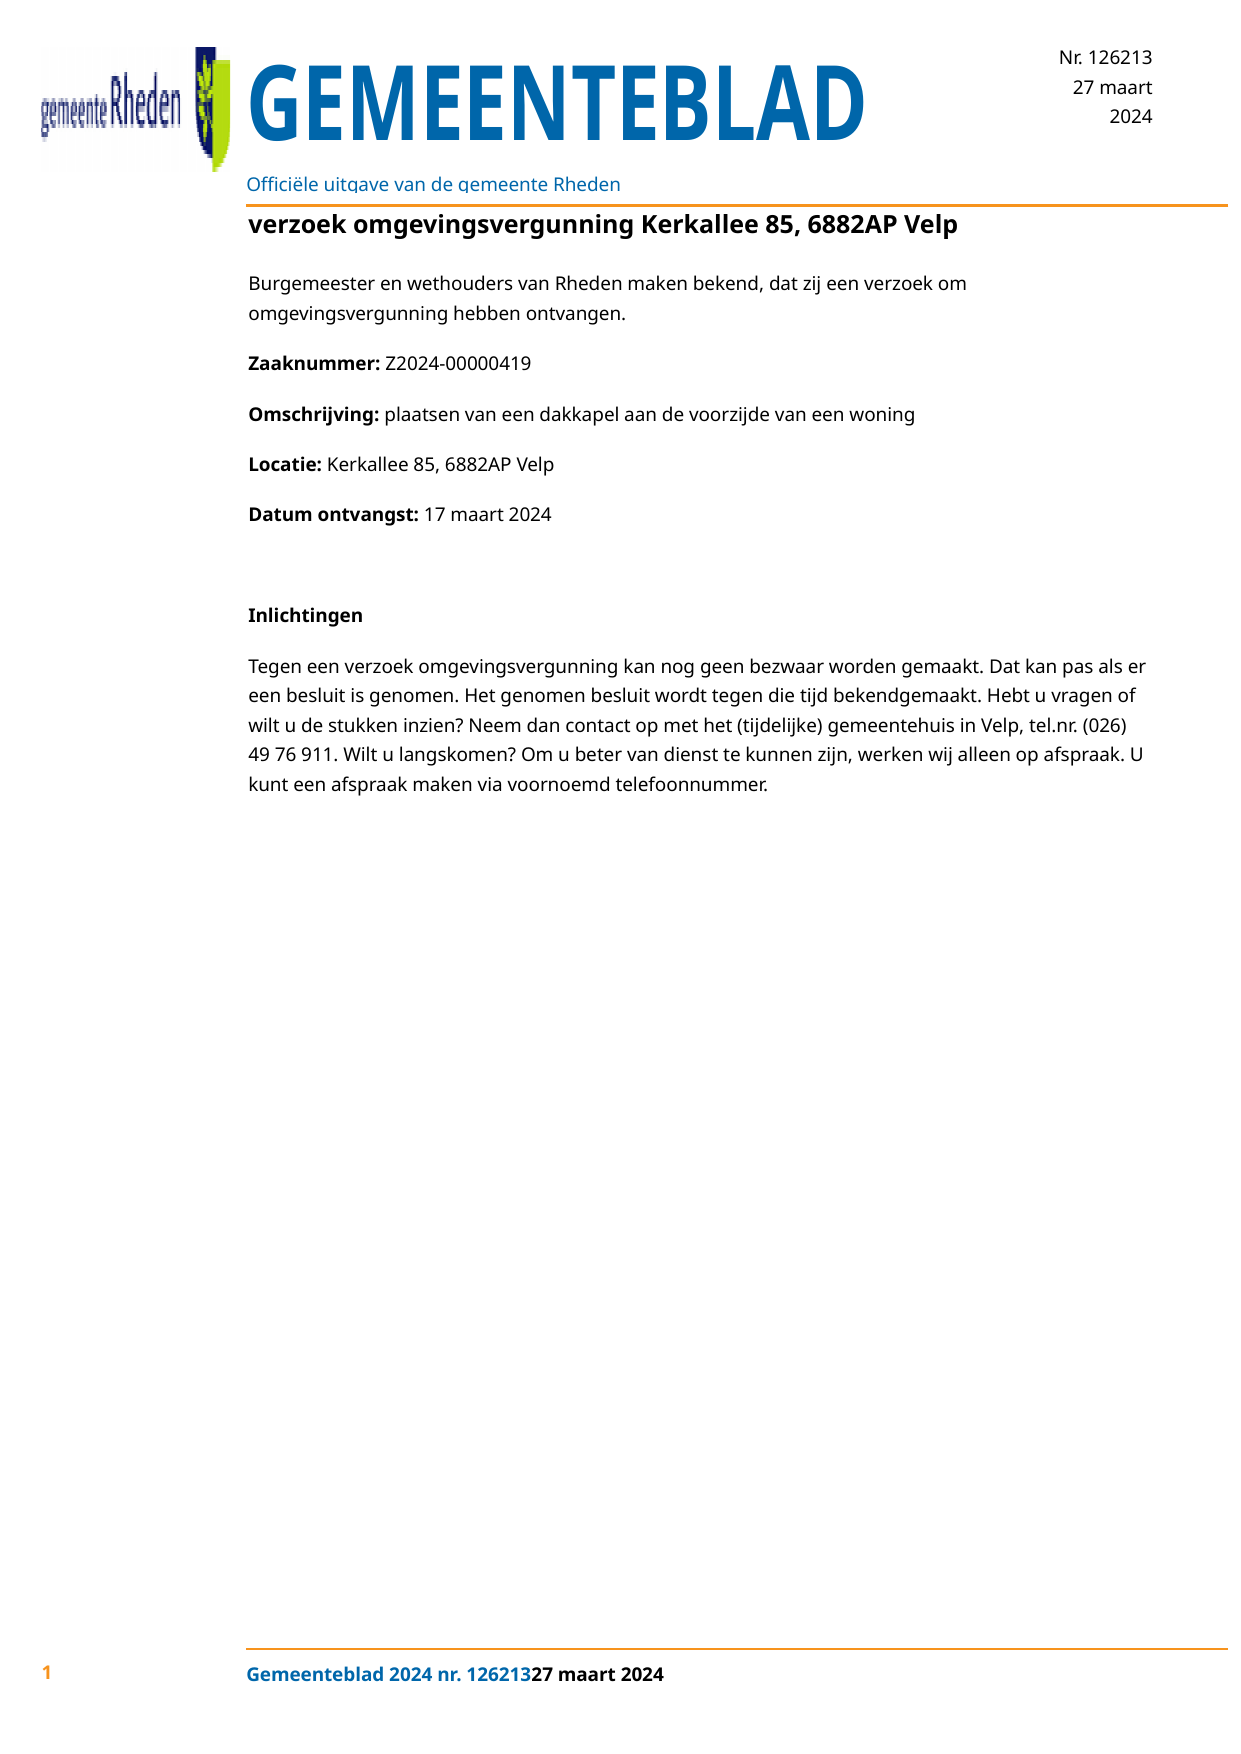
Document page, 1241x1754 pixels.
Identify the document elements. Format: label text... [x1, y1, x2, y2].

text verzoek omgevingsvergunning Kerkallee 85, 6882AP Velp [248, 207, 1152, 241]
text Locatie: Kerkallee 85, 6882AP Velp [248, 451, 1152, 477]
text Datum ontvangst: 17 maart 2024 [248, 502, 1152, 527]
text Inlichtingen [248, 602, 1152, 628]
text Zaaknummer: Z2024-00000419 [248, 350, 1152, 376]
picture [41, 47, 231, 172]
text Burgemeester en wethouders van Rheden maken bekend, dat zij een verzoek om omgevingsvergunning hebben ontvangen. [248, 270, 1152, 326]
text Omschrijving: plaatsen van een dakkapel aan de voorzijde van een woning [248, 401, 1152, 426]
text Tegen een verzoek omgevingsvergunning kan nog geen bezwaar worden gemaakt. Dat kan pas als er een besluit is genomen. Het genomen besluit wordt tegen die tijd bekendgemaakt. Hebt u vragen of wilt u de stukken inzien? Neem dan contact op met het (tijdelijke) gemeentehuis in Velp, tel.nr. (026) 49 76 911. Wilt u langskomen? Om u beter van dienst te kunnen zijn, werken wij alleen op afspraak. U kunt een afspraak maken via voornoemd telefoonnummer. [248, 653, 1152, 797]
